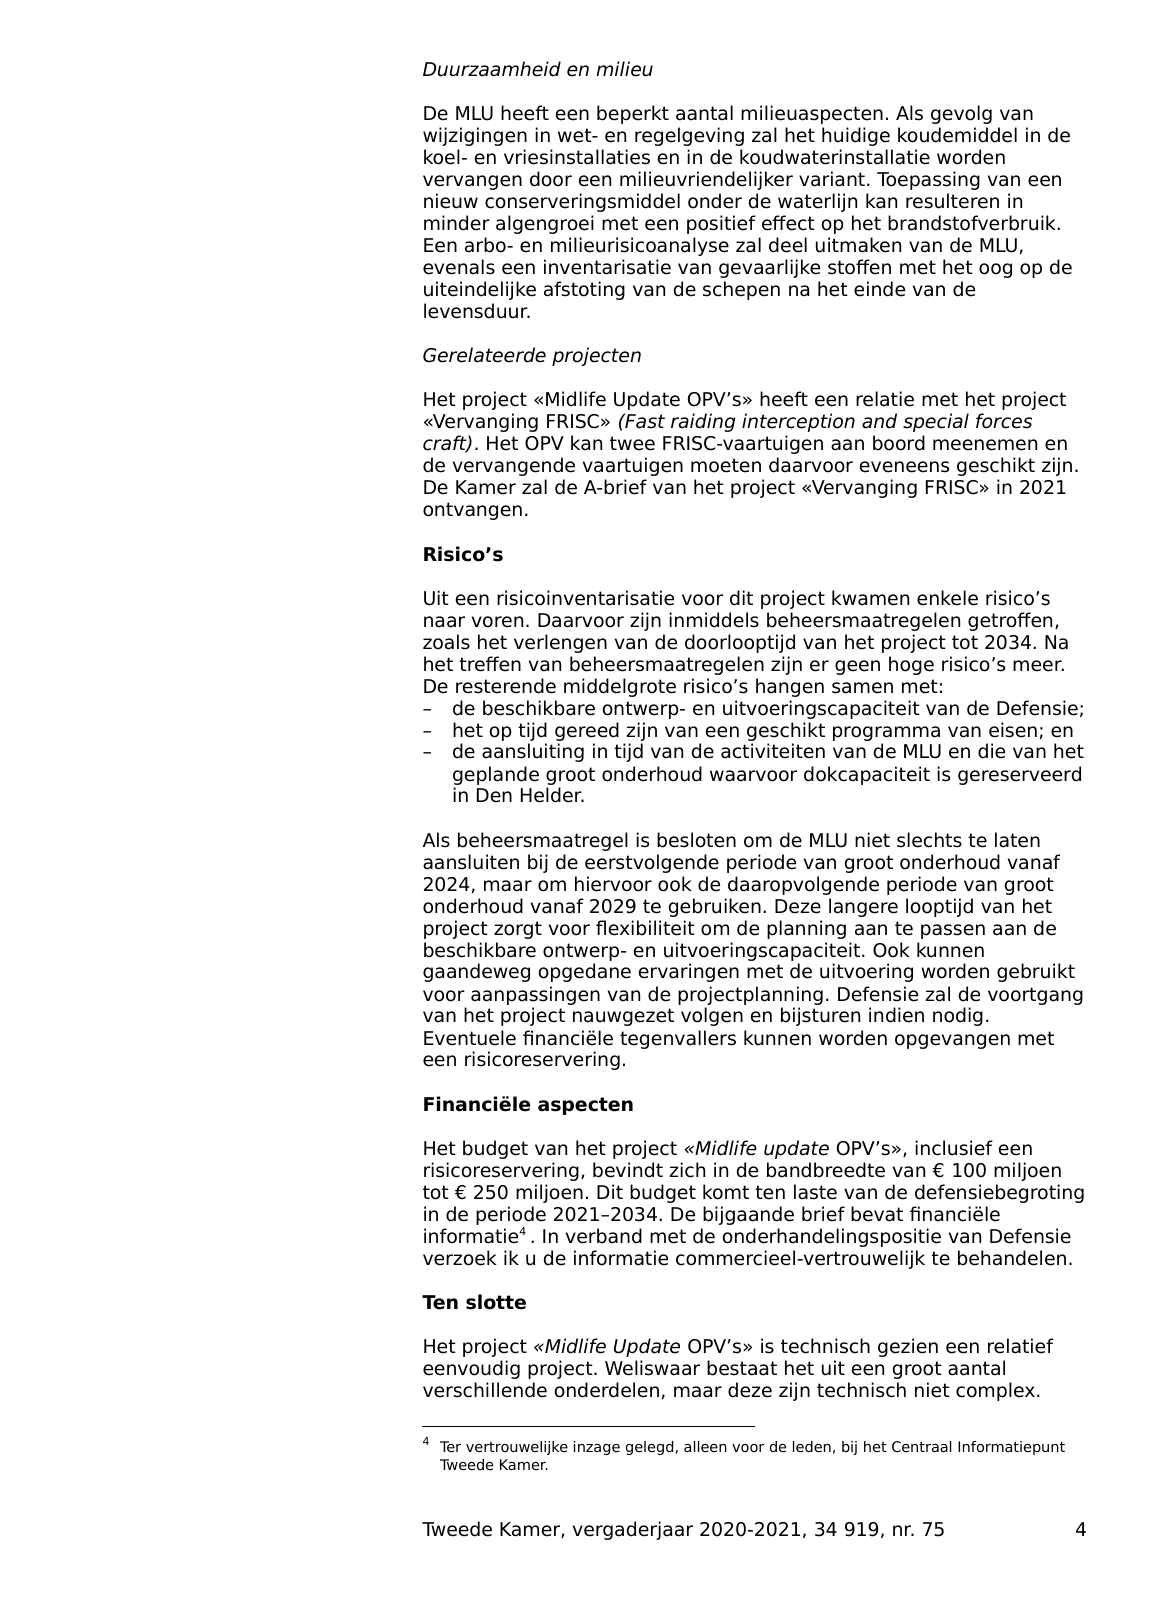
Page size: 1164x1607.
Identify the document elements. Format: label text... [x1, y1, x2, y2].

text Ter vertrouwelijke inzage gelegd, alleen voor de leden, bij het Centraal Informatiepunt Tweede Kamer. [422, 1435, 1087, 1474]
subtitle Risico’s [422, 543, 1087, 565]
subtitle Financiële aspecten [422, 1093, 1087, 1116]
text De MLU heeft een beperkt aantal milieuaspecten. Als gevolg van wijzigingen in wet- en regelgeving zal het huidige koudemiddel in de koel- en vriesinstallaties en in de koudwaterinstallatie worden vervangen door een milieuvriendelijker variant. Toepassing van een nieuw conserveringsmiddel onder de waterlijn kan resulteren in minder algengroei met een positief effect op het brandstofverbruik. Een arbo- en milieurisicoanalyse zal deel uitmaken van de MLU, evenals een inventarisatie van gevaarlijke stoffen met het oog op de uiteindelijke afstoting van de schepen na het einde van de levensduur. [422, 103, 1087, 323]
subtitle Gerelateerde projecten [422, 345, 1087, 367]
text – de aansluiting in tijd van de activiteiten van de MLU en die van het geplande groot onderhoud waarvoor dokcapaciteit is gereserveerd in Den Helder. [422, 741, 1087, 807]
text – de beschikbare ontwerp- en uitvoeringscapaciteit van de Defensie; [422, 697, 1087, 719]
subtitle Duurzaamheid en milieu [422, 59, 1087, 81]
text Het project «Midlife Update OPV’s» is technisch gezien een relatief eenvoudig project. Weliswaar bestaat het uit een groot aantal verschillende onderdelen, maar deze zijn technisch niet complex. [422, 1336, 1087, 1402]
text Als beheersmaatregel is besloten om de MLU niet slechts te laten aansluiten bij de eerstvolgende periode van groot onderhoud vanaf 2024, maar om hiervoor ook de daaropvolgende periode van groot onderhoud vanaf 2029 te gebruiken. Deze langere looptijd van het project zorgt voor flexibiliteit om de planning aan te passen aan de beschikbare ontwerp- en uitvoeringscapaciteit. Ook kunnen gaandeweg opgedane ervaringen met de uitvoering worden gebruikt voor aanpassingen van de projectplanning. Defensie zal de voortgang van het project nauwgezet volgen en bijsturen indien nodig. Eventuele financiële tegenvallers kunnen worden opgevangen met een risicoreservering. [422, 829, 1087, 1071]
subtitle Ten slotte [422, 1292, 1087, 1314]
text Uit een risicoinventarisatie voor dit project kwamen enkele risico’s naar voren. Daarvoor zijn inmiddels beheersmaatregelen getroffen, zoals het verlengen van de doorlooptijd van het project tot 2034. Na het treffen van beheersmaatregelen zijn er geen hoge risico’s meer. De resterende middelgrote risico’s hangen samen met: [422, 588, 1087, 697]
text – het op tijd gereed zijn van een geschikt programma van eisen; en [422, 719, 1087, 741]
text Het project «Midlife Update OPV’s» heeft een relatie met het project «Vervanging FRISC» (Fast raiding interception and special forces craft). Het OPV kan twee FRISC-vaartuigen aan boord meenemen en de vervangende vaartuigen moeten daarvoor eveneens geschikt zijn. De Kamer zal de A-brief van het project «Vervanging FRISC» in 2021 ontvangen. [422, 389, 1087, 521]
text Het budget van het project «Midlife update OPV’s», inclusief een risicoreservering, bevindt zich in de bandbreedte van € 100 miljoen tot € 250 miljoen. Dit budget komt ten laste van de defensiebegroting in de periode 2021–2034. De bijgaande brief bevat financiële informatie. In verband met de onderhandelingspositie van Defensie verzoek ik u de informatie commercieel-vertrouwelijk te behandelen. [422, 1138, 1087, 1269]
